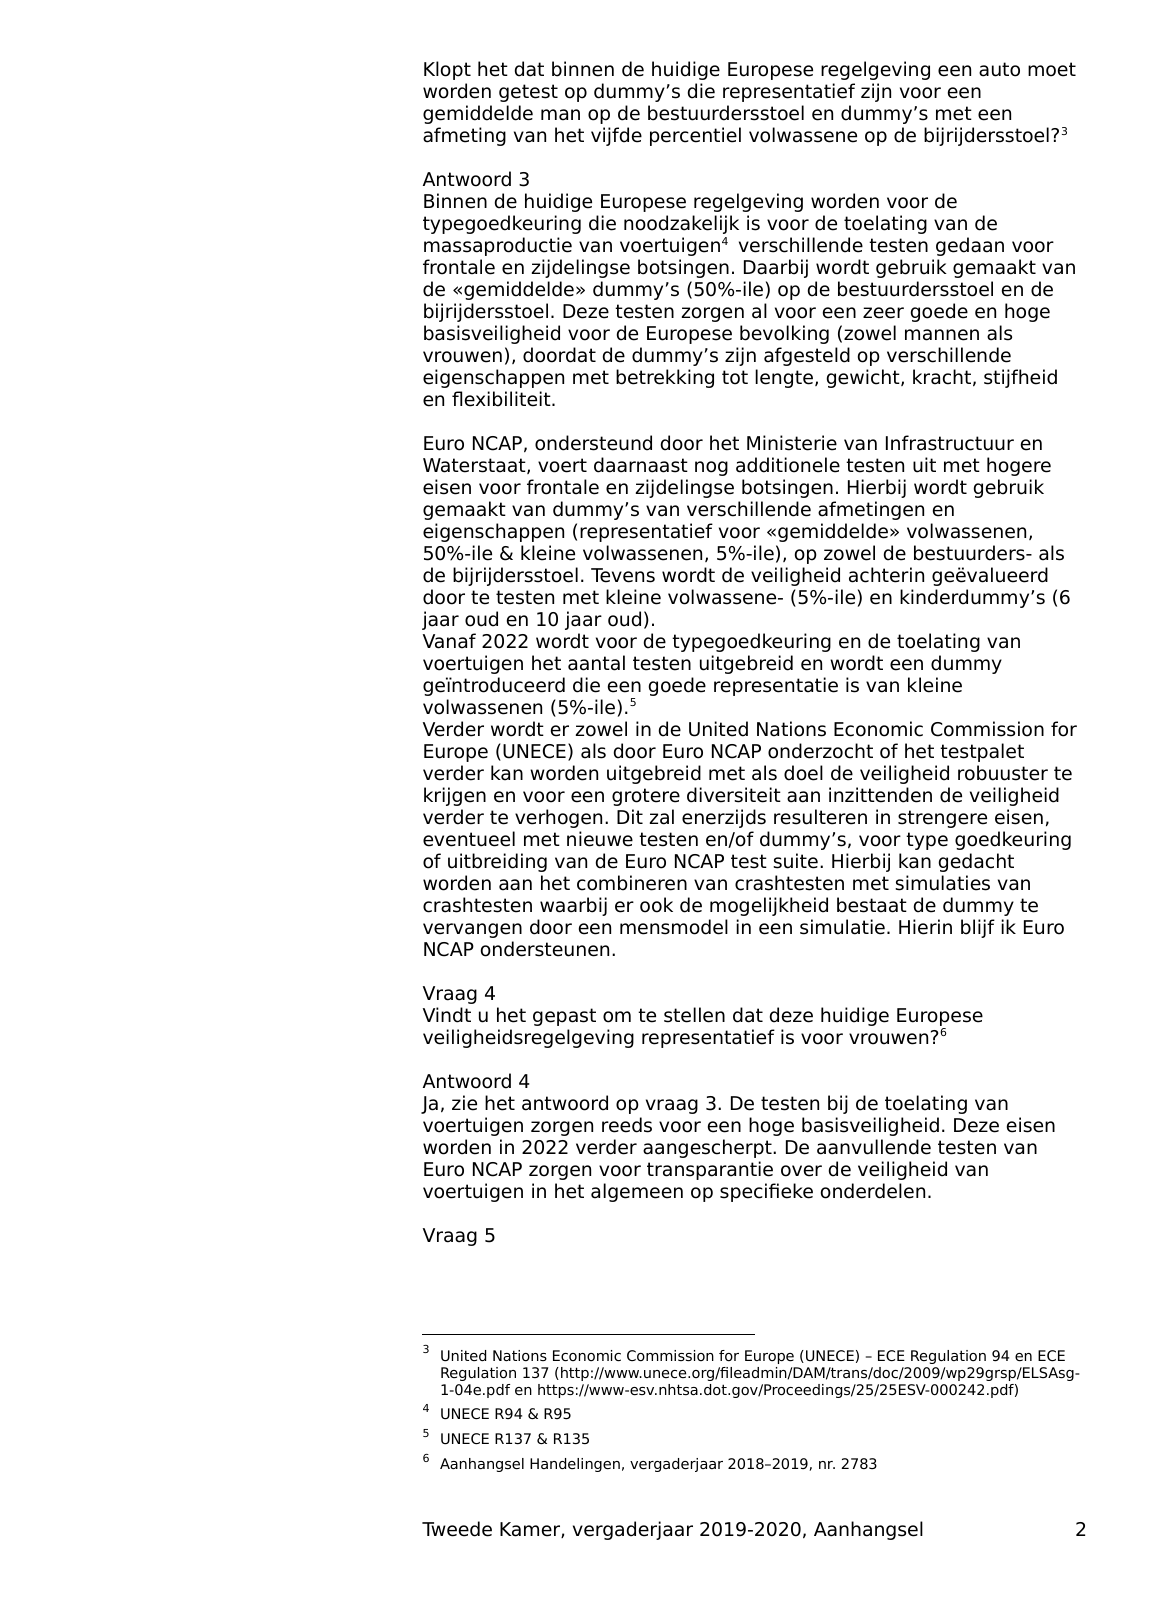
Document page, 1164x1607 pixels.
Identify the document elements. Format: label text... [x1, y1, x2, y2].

text UNECE R137 & R135 [422, 1427, 1087, 1449]
text Vraag 4 [422, 983, 1087, 1005]
text Vraag 5 [422, 1225, 1087, 1247]
text United Nations Economic Commission for Europe (UNECE) – ECE Regulation 94 en ECE Regulation 137 (http://www.unece.org/fileadmin/DAM/trans/doc/2009/wp29grsp/ELSAsg-1-04e.pdf en https://www-esv.nhtsa.dot.gov/Proceedings/25/25ESV-000242.pdf) [422, 1343, 1087, 1399]
text Verder wordt er zowel in de United Nations Economic Commission for Europe (UNECE) als door Euro NCAP onderzocht of het testpalet verder kan worden uitgebreid met als doel de veiligheid robuuster te krijgen en voor een grotere diversiteit aan inzittenden de veiligheid verder te verhogen. Dit zal enerzijds resulteren in strengere eisen, eventueel met nieuwe testen en/of dummy’s, voor type goedkeuring of uitbreiding van de Euro NCAP test suite. Hierbij kan gedacht worden aan het combineren van crashtesten met simulaties van crashtesten waarbij er ook de mogelijkheid bestaat de dummy te vervangen door een mensmodel in een simulatie. Hierin blijf ik Euro NCAP ondersteunen. [422, 719, 1087, 961]
text Euro NCAP, ondersteund door het Ministerie van Infrastructuur en Waterstaat, voert daarnaast nog additionele testen uit met hogere eisen voor frontale en zijdelingse botsingen. Hierbij wordt gebruik gemaakt van dummy’s van verschillende afmetingen en eigenschappen (representatief voor «gemiddelde» volwassenen, 50%-ile & kleine volwassenen, 5%-ile), op zowel de bestuurders- als de bijrijdersstoel. Tevens wordt de veiligheid achterin geëvalueerd door te testen met kleine volwassene- (5%-ile) en kinderdummy’s (6 jaar oud en 10 jaar oud). [422, 433, 1087, 631]
text Vindt u het gepast om te stellen dat deze huidige Europese veiligheidsregelgeving representatief is voor vrouwen? [422, 1005, 1087, 1049]
text Aanhangsel Handelingen, vergaderjaar 2018–2019, nr. 2783 [422, 1452, 1087, 1474]
text Vanaf 2022 wordt voor de typegoedkeuring en de toelating van voertuigen het aantal testen uitgebreid en wordt een dummy geïntroduceerd die een goede representatie is van kleine volwassenen (5%-ile). [422, 631, 1087, 719]
text UNECE R94 & R95 [422, 1402, 1087, 1424]
text Binnen de huidige Europese regelgeving worden voor de typegoedkeuring die noodzakelijk is voor de toelating van de massaproductie van voertuigen verschillende testen gedaan voor frontale en zijdelingse botsingen. Daarbij wordt gebruik gemaakt van de «gemiddelde» dummy’s (50%-ile) op de bestuurdersstoel en de bijrijdersstoel. Deze testen zorgen al voor een zeer goede en hoge basisveiligheid voor de Europese bevolking (zowel mannen als vrouwen), doordat de dummy’s zijn afgesteld op verschillende eigenschappen met betrekking tot lengte, gewicht, kracht, stijfheid en flexibiliteit. [422, 191, 1087, 411]
text Antwoord 4 [422, 1071, 1087, 1093]
text Ja, zie het antwoord op vraag 3. De testen bij de toelating van voertuigen zorgen reeds voor een hoge basisveiligheid. Deze eisen worden in 2022 verder aangescherpt. De aanvullende testen van Euro NCAP zorgen voor transparantie over de veiligheid van voertuigen in het algemeen op specifieke onderdelen. [422, 1093, 1087, 1203]
text Antwoord 3 [422, 169, 1087, 191]
text Klopt het dat binnen de huidige Europese regelgeving een auto moet worden getest op dummy’s die representatief zijn voor een gemiddelde man op de bestuurdersstoel en dummy’s met een afmeting van het vijfde percentiel volwassene op de bijrijdersstoel? [422, 59, 1087, 147]
